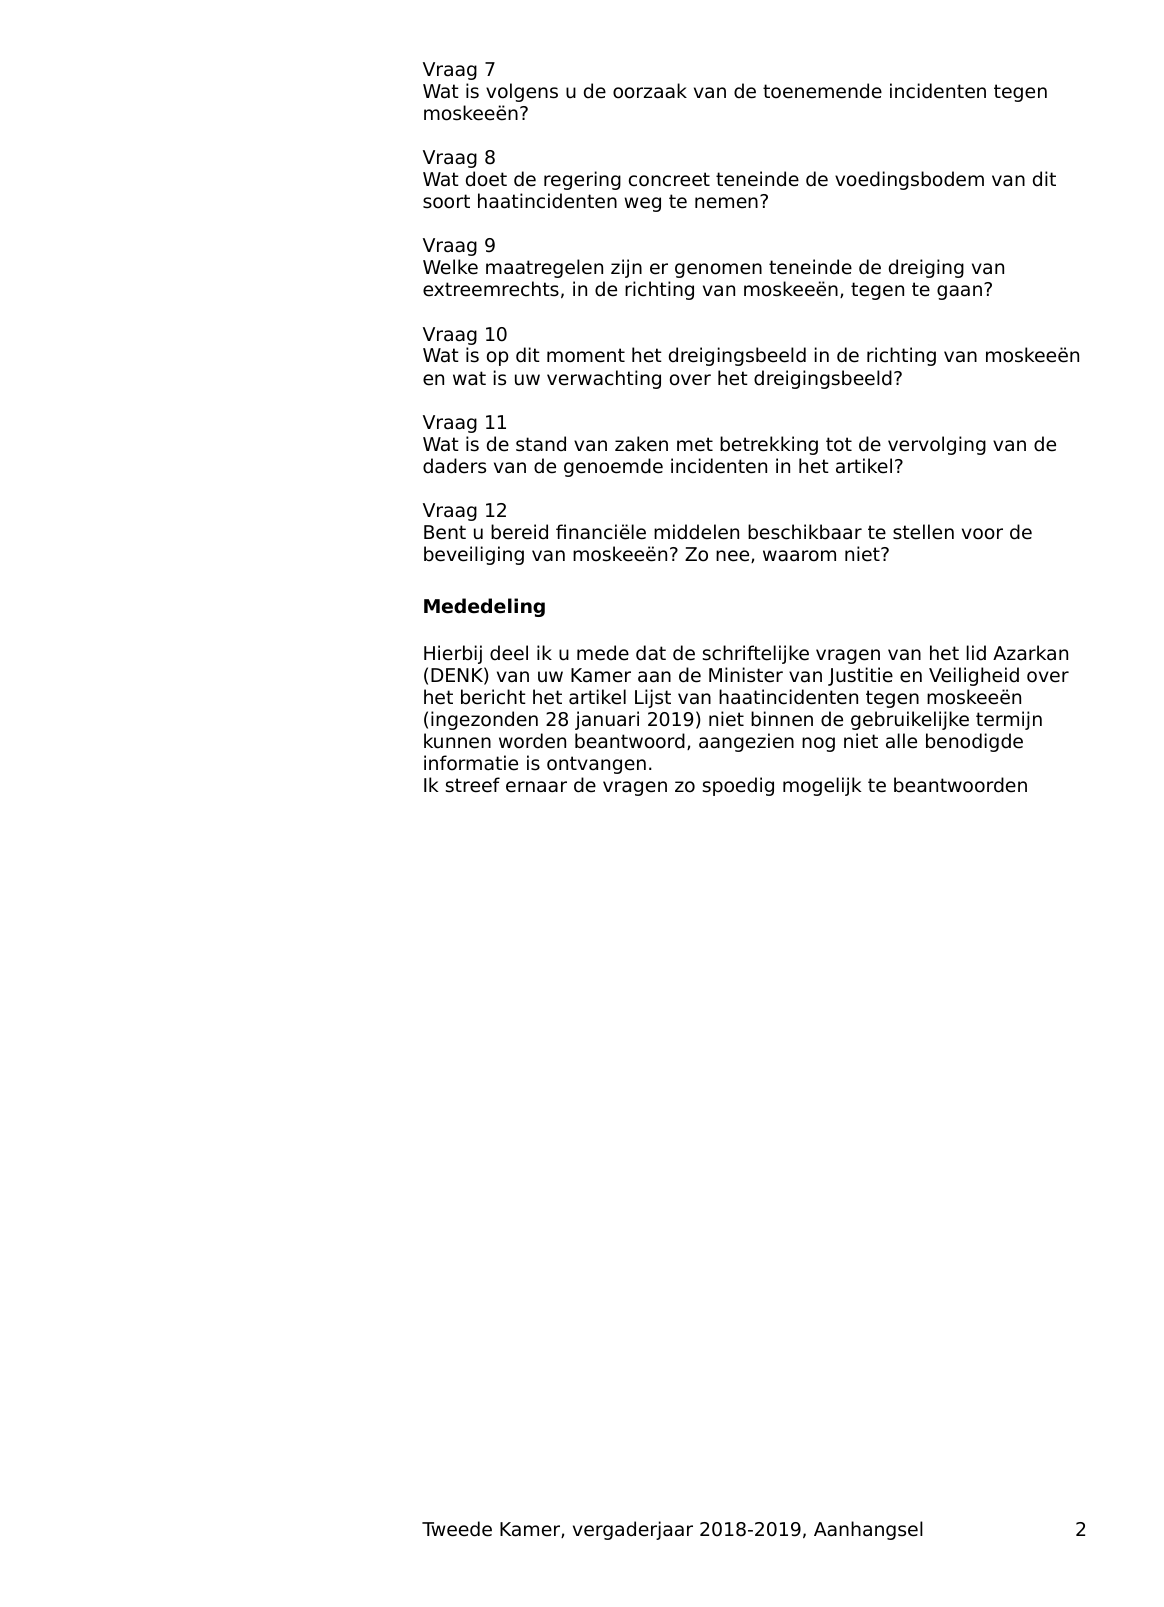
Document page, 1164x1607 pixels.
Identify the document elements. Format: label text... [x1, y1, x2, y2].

text Welke maatregelen zijn er genomen teneinde de dreiging van extreemrechts, in de richting van moskeeën, tegen te gaan? [422, 257, 1087, 301]
text Vraag 7 [422, 59, 1087, 81]
text Vraag 8 [422, 147, 1087, 169]
text Wat doet de regering concreet teneinde de voedingsbodem van dit soort haatincidenten weg te nemen? [422, 169, 1087, 213]
text Bent u bereid financiële middelen beschikbaar te stellen voor de beveiliging van moskeeën? Zo nee, waarom niet? [422, 522, 1087, 566]
text Vraag 11 [422, 412, 1087, 433]
text Wat is op dit moment het dreigingsbeeld in de richting van moskeeën en wat is uw verwachting over het dreigingsbeeld? [422, 345, 1087, 389]
text Wat is volgens u de oorzaak van de toenemende incidenten tegen moskeeën? [422, 81, 1087, 125]
text Vraag 9 [422, 235, 1087, 257]
text Ik streef ernaar de vragen zo spoedig mogelijk te beantwoorden [422, 774, 1087, 796]
text Vraag 12 [422, 500, 1087, 522]
text Vraag 10 [422, 323, 1087, 345]
text Wat is de stand van zaken met betrekking tot de vervolging van de daders van de genoemde incidenten in het artikel? [422, 433, 1087, 477]
subtitle Mededeling [422, 596, 1087, 618]
text Hierbij deel ik u mede dat de schriftelijke vragen van het lid Azarkan (DENK) van uw Kamer aan de Minister van Justitie en Veiligheid over het bericht het artikel Lijst van haatincidenten tegen moskeeën (ingezonden 28 januari 2019) niet binnen de gebruikelijke termijn kunnen worden beantwoord, aangezien nog niet alle benodigde informatie is ontvangen. [422, 643, 1087, 774]
